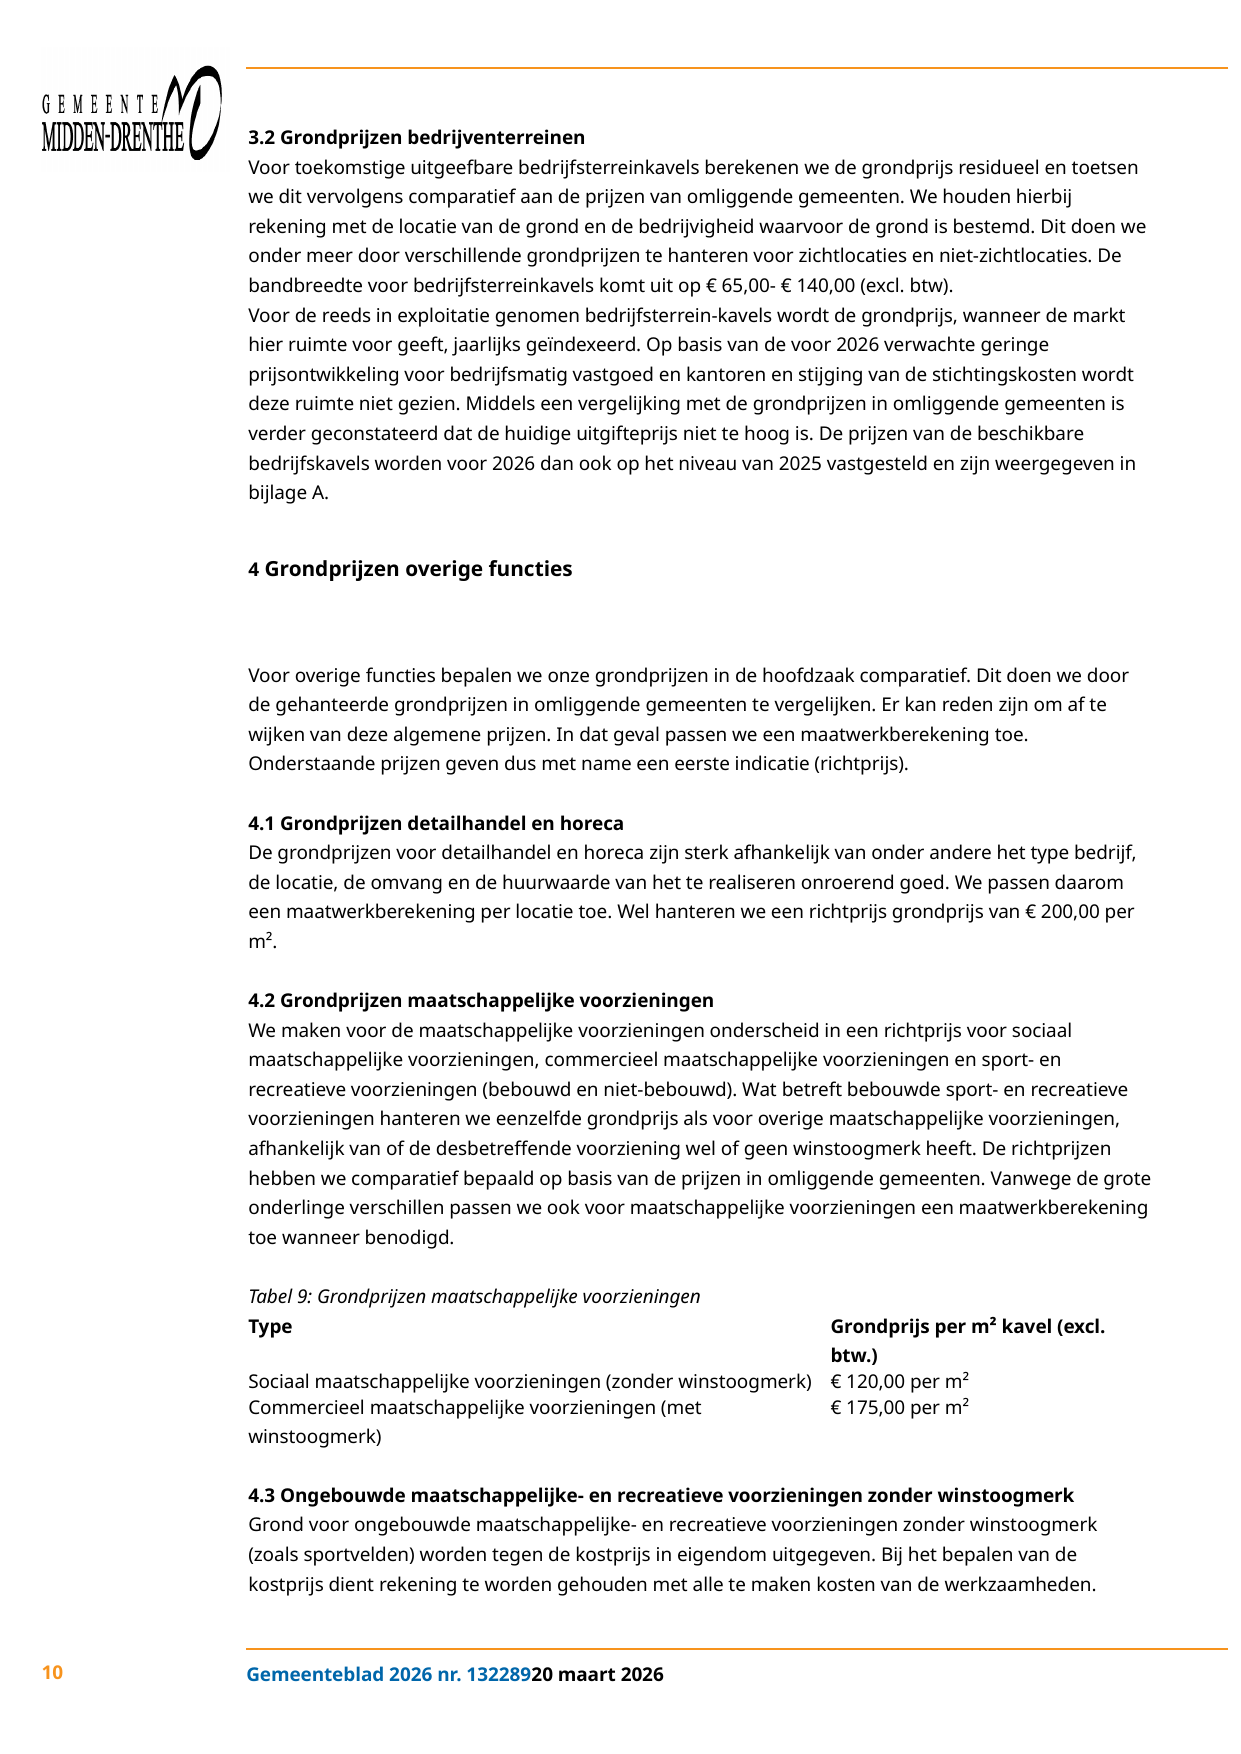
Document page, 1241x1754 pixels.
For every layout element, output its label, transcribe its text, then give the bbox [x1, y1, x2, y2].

table_cell € 120,00 per m² [830, 1368, 1152, 1394]
text 3.2 Grondprijzen bedrijventerreinen [248, 124, 1152, 150]
text We maken voor de maatschappelijke voorzieningen onderscheid in een richtprijs voor sociaal maatschappelijke voorzieningen, commercieel maatschappelijke voorzieningen en sport- en recreatieve voorzieningen (bebouwd en niet-bebouwd). Wat betreft bebouwde sport- en recreatieve voorzieningen hanteren we eenzelfde grondprijs als voor overige maatschappelijke voorzieningen, afhankelijk van of de desbetreffende voorziening wel of geen winstoogmerk heeft. De richtprijzen hebben we comparatief bepaald op basis van de prijzen in omliggende gemeenten. Vanwege de grote onderlinge verschillen passen we ook voor maatschappelijke voorzieningen een maatwerkberekening toe wanneer benodigd. [248, 1017, 1152, 1250]
text 4.2 Grondprijzen maatschappelijke voorzieningen [248, 987, 1152, 1013]
text Grond voor ongebouwde maatschappelijke- en recreatieve voorzieningen zonder winstoogmerk (zoals sportvelden) worden tegen de kostprijs in eigendom uitgegeven. Bij het bepalen van de kostprijs dient rekening te worden gehouden met alle te maken kosten van de werkzaamheden. [248, 1512, 1152, 1596]
text 4.1 Grondprijzen detailhandel en horeca [248, 810, 1152, 836]
text Voor de reeds in exploitatie genomen bedrijfsterrein-kavels wordt de grondprijs, wanneer de markt hier ruimte voor geeft, jaarlijks geïndexeerd. Op basis van de voor 2026 verwachte geringe prijsontwikkeling voor bedrijfsmatig vastgoed en kantoren en stijging van de stichtingskosten wordt deze ruimte niet gezien. Middels een vergelijking met de grondprijzen in omliggende gemeenten is verder geconstateerd dat de huidige uitgifteprijs niet te hoog is. De prijzen van de beschikbare bedrijfskavels worden voor 2026 dan ook op het niveau van 2025 vastgesteld en zijn weergegeven in bijlage A. [248, 302, 1152, 505]
text Tabel 9: Grondprijzen maatschappelijke voorzieningen [248, 1283, 1152, 1309]
table_header Grondprijs per m² kavel (excl. btw.) [830, 1313, 1152, 1368]
picture [41, 47, 231, 172]
text Voor overige functies bepalen we onze grondprijzen in de hoofdzaak comparatief. Dit doen we door de gehanteerde grondprijzen in omliggende gemeenten te vergelijken. Er kan reden zijn om af te wijken van deze algemene prijzen. In dat geval passen we een maatwerkberekening toe. Onderstaande prijzen geven dus met name een eerste indicatie (richtprijs). [248, 662, 1152, 776]
table_cell € 175,00 per m² [830, 1394, 1152, 1449]
table_cell Commercieel maatschappelijke voorzieningen (met winstoogmerk) [248, 1394, 830, 1449]
text De grondprijzen voor detailhandel en horeca zijn sterk afhankelijk van onder andere het type bedrijf, de locatie, de omvang en de huurwaarde van het te realiseren onroerend goed. We passen daarom een maatwerkberekening per locatie toe. Wel hanteren we een richtprijs grondprijs van € 200,00 per m². [248, 839, 1152, 954]
text 4 Grondprijzen overige functies [248, 554, 1152, 583]
table_cell Sociaal maatschappelijke voorzieningen (zonder winstoogmerk) [248, 1368, 830, 1394]
text Voor toekomstige uitgeefbare bedrijfsterreinkavels berekenen we de grondprijs residueel en toetsen we dit vervolgens comparatief aan de prijzen van omliggende gemeenten. We houden hierbij rekening met de locatie van de grond en de bedrijvigheid waarvoor de grond is bestemd. Dit doen we onder meer door verschillende grondprijzen te hanteren voor zichtlocaties en niet-zichtlocaties. De bandbreedte voor bedrijfsterreinkavels komt uit op € 65,00- € 140,00 (excl. btw). [248, 154, 1152, 298]
table_header Type [248, 1313, 830, 1368]
text 4.3 Ongebouwde maatschappelijke- en recreatieve voorzieningen zonder winstoogmerk [248, 1482, 1152, 1508]
